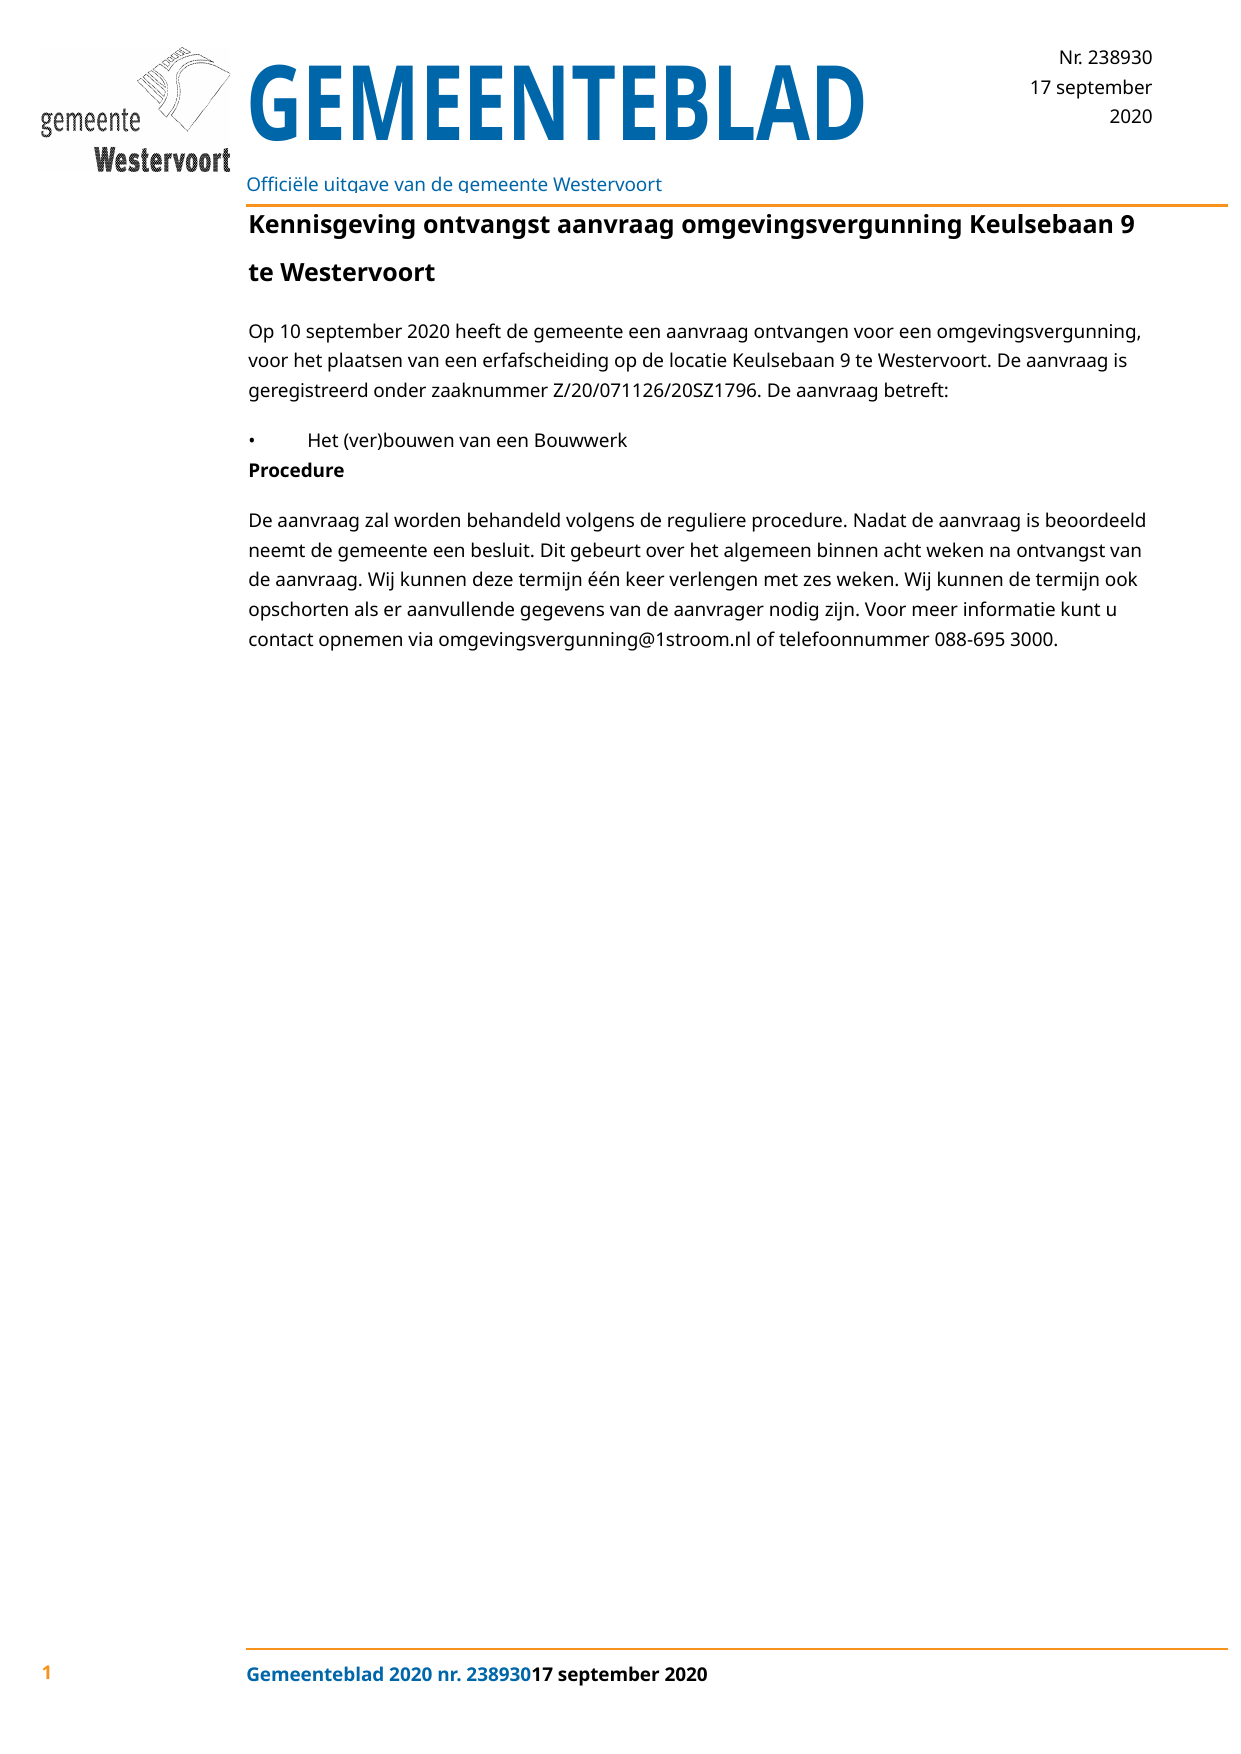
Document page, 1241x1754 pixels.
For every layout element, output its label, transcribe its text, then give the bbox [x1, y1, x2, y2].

list Het (ver)bouwen van een Bouwwerk [248, 427, 1152, 453]
text De aanvraag zal worden behandeld volgens de reguliere procedure. Nadat de aanvraag is beoordeeld neemt de gemeente een besluit. Dit gebeurt over het algemeen binnen acht weken na ontvangst van de aanvraag. Wij kunnen deze termijn één keer verlengen met zes weken. Wij kunnen de termijn ook opschorten als er aanvullende gegevens van de aanvrager nodig zijn. Voor meer informatie kunt u contact opnemen via omgevingsvergunning@1stroom.nl of telefoonnummer 088-695 3000. [248, 507, 1152, 652]
text Kennisgeving ontvangst aanvraag omgevingsvergunning Keulsebaan 9 te Westervoort [248, 207, 1152, 288]
text Procedure [248, 457, 1152, 483]
picture [41, 47, 231, 172]
text Op 10 september 2020 heeft de gemeente een aanvraag ontvangen voor een omgevingsvergunning, voor het plaatsen van een erfafscheiding op de locatie Keulsebaan 9 te Westervoort. De aanvraag is geregistreerd onder zaaknummer Z/20/071126/20SZ1796. De aanvraag betreft: [248, 318, 1152, 403]
